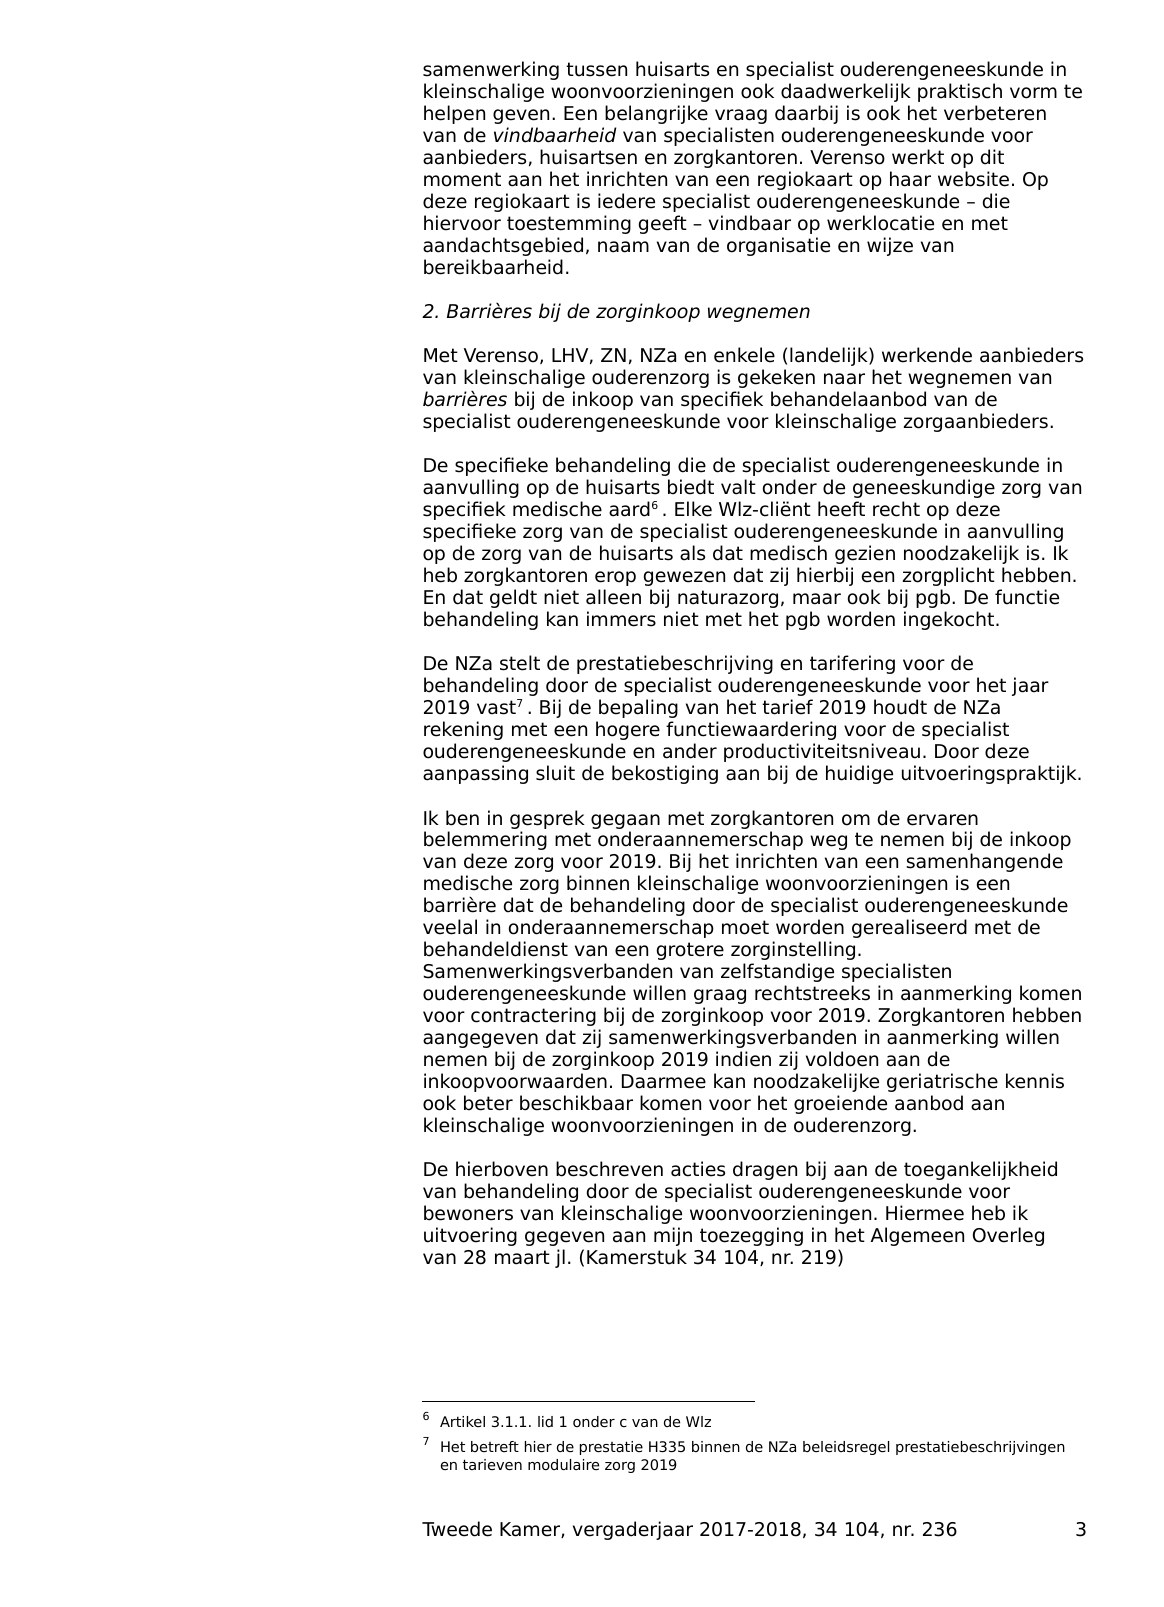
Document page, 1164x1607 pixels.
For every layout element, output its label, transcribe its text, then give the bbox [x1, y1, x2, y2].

text De NZa stelt de prestatiebeschrijving en tarifering voor de behandeling door de specialist ouderengeneeskunde voor het jaar 2019 vast. Bij de bepaling van het tarief 2019 houdt de NZa rekening met een hogere functiewaardering voor de specialist ouderengeneeskunde en ander productiviteitsniveau. Door deze aanpassing sluit de bekostiging aan bij de huidige uitvoeringspraktijk. [422, 653, 1087, 785]
text Het betreft hier de prestatie H335 binnen de NZa beleidsregel prestatiebeschrijvingen en tarieven modulaire zorg 2019 [422, 1435, 1087, 1474]
text Met Verenso, LHV, ZN, NZa en enkele (landelijk) werkende aanbieders van kleinschalige ouderenzorg is gekeken naar het wegnemen van barrières bij de inkoop van specifiek behandelaanbod van de specialist ouderengeneeskunde voor kleinschalige zorgaanbieders. [422, 345, 1087, 433]
text De hierboven beschreven acties dragen bij aan de toegankelijkheid van behandeling door de specialist ouderengeneeskunde voor bewoners van kleinschalige woonvoorzieningen. Hiermee heb ik uitvoering gegeven aan mijn toezegging in het Algemeen Overleg van 28 maart jl. (Kamerstuk 34 104, nr. 219) [422, 1159, 1087, 1269]
text Artikel 3.1.1. lid 1 onder c van de Wlz [422, 1410, 1087, 1432]
subtitle 2. Barrières bij de zorginkoop wegnemen [422, 301, 1087, 323]
text Ik ben in gesprek gegaan met zorgkantoren om de ervaren belemmering met onderaannemerschap weg te nemen bij de inkoop van deze zorg voor 2019. Bij het inrichten van een samenhangende medische zorg binnen kleinschalige woonvoorzieningen is een barrière dat de behandeling door de specialist ouderengeneeskunde veelal in onderaannemerschap moet worden gerealiseerd met de behandeldienst van een grotere zorginstelling. Samenwerkingsverbanden van zelfstandige specialisten ouderengeneeskunde willen graag rechtstreeks in aanmerking komen voor contractering bij de zorginkoop voor 2019. Zorgkantoren hebben aangegeven dat zij samenwerkingsverbanden in aanmerking willen nemen bij de zorginkoop 2019 indien zij voldoen aan de inkoopvoorwaarden. Daarmee kan noodzakelijke geriatrische kennis ook beter beschikbaar komen voor het groeiende aanbod aan kleinschalige woonvoorzieningen in de ouderenzorg. [422, 807, 1087, 1137]
text samenwerking tussen huisarts en specialist ouderengeneeskunde in kleinschalige woonvoorzieningen ook daadwerkelijk praktisch vorm te helpen geven. Een belangrijke vraag daarbij is ook het verbeteren van de vindbaarheid van specialisten ouderengeneeskunde voor aanbieders, huisartsen en zorgkantoren. Verenso werkt op dit moment aan het inrichten van een regiokaart op haar website. Op deze regiokaart is iedere specialist ouderengeneeskunde – die hiervoor toestemming geeft – vindbaar op werklocatie en met aandachtsgebied, naam van de organisatie en wijze van bereikbaarheid. [422, 59, 1087, 279]
text De specifieke behandeling die de specialist ouderengeneeskunde in aanvulling op de huisarts biedt valt onder de geneeskundige zorg van specifiek medische aard. Elke Wlz-cliënt heeft recht op deze specifieke zorg van de specialist ouderengeneeskunde in aanvulling op de zorg van de huisarts als dat medisch gezien noodzakelijk is. Ik heb zorgkantoren erop gewezen dat zij hierbij een zorgplicht hebben. En dat geldt niet alleen bij naturazorg, maar ook bij pgb. De functie behandeling kan immers niet met het pgb worden ingekocht. [422, 455, 1087, 631]
